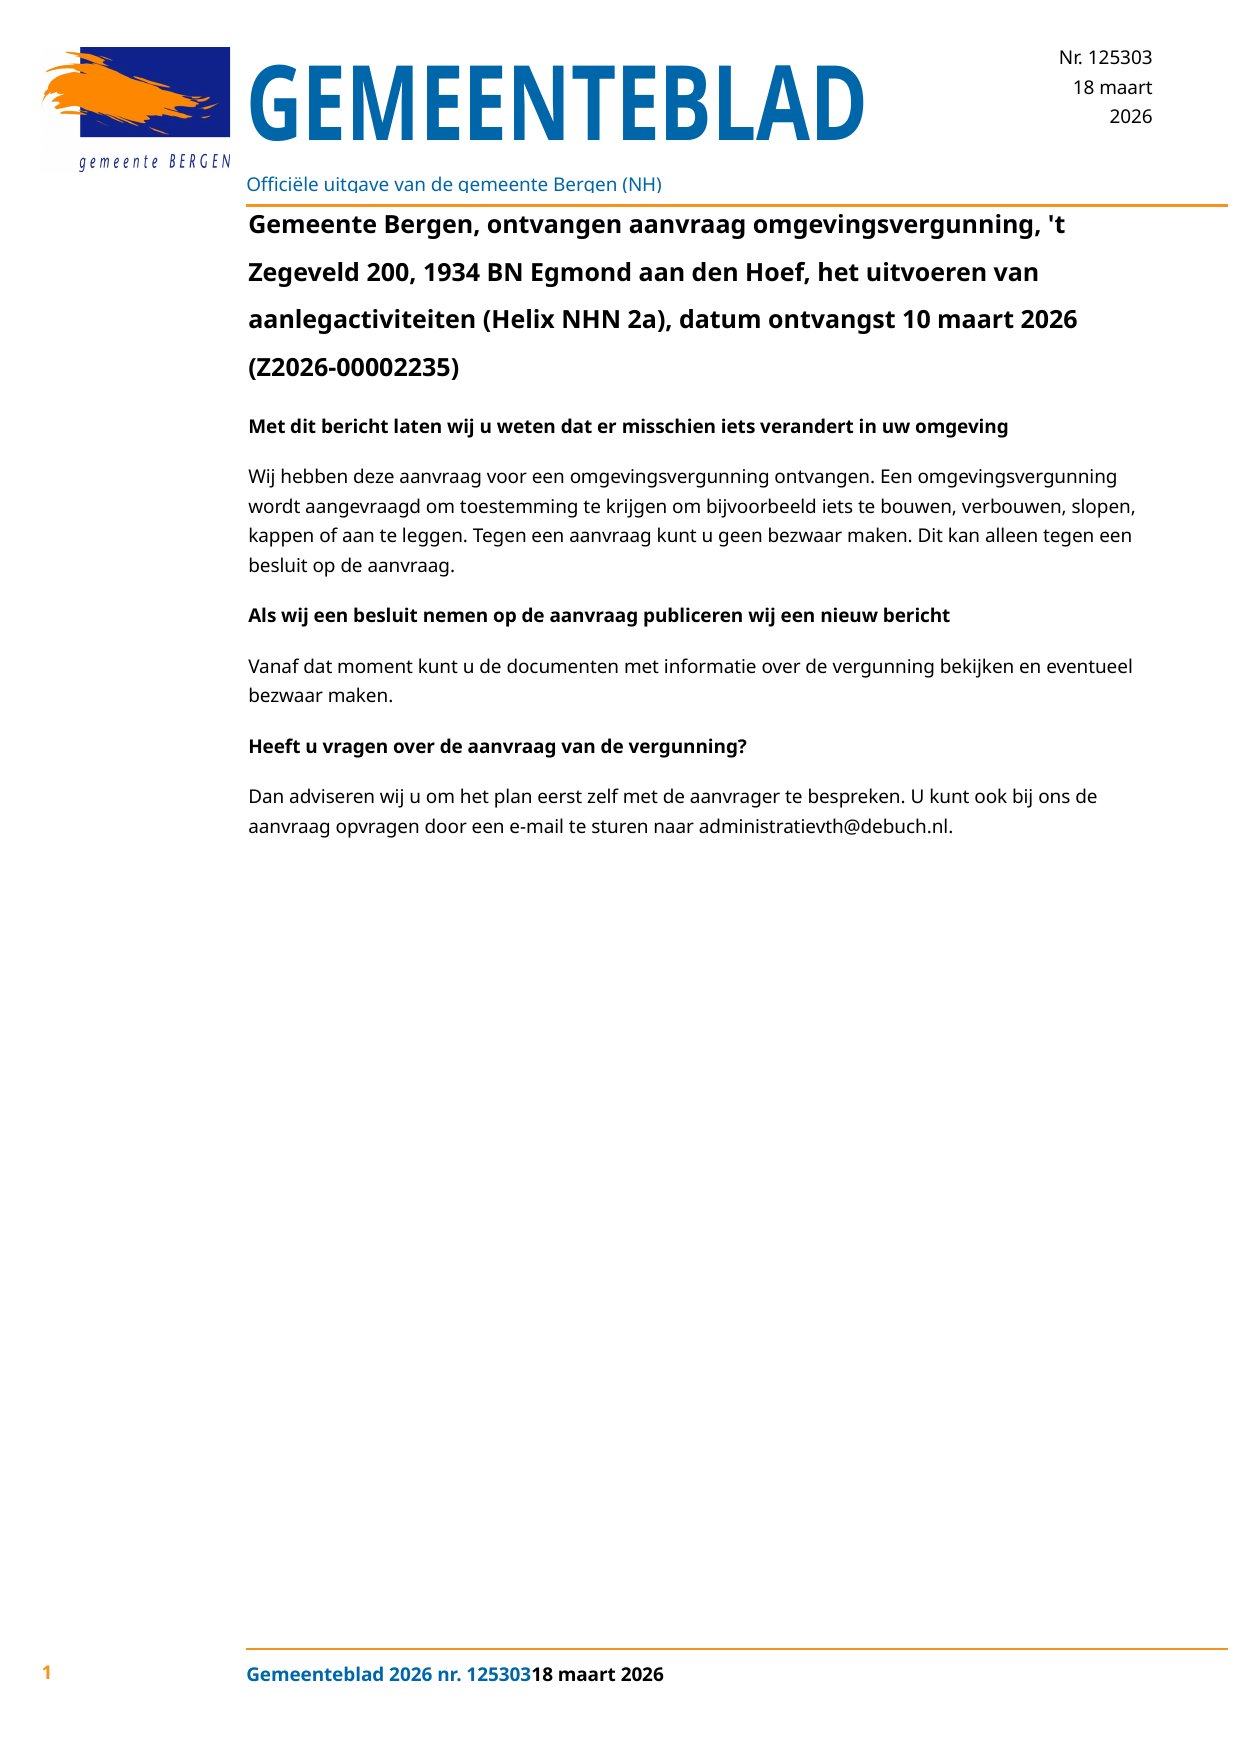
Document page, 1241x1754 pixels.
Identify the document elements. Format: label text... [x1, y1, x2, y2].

text Als wij een besluit nemen op de aanvraag publiceren wij een nieuw bericht [248, 603, 1152, 628]
text Met dit bericht laten wij u weten dat er misschien iets verandert in uw omgeving [248, 413, 1152, 439]
text Wij hebben deze aanvraag voor een omgevingsvergunning ontvangen. Een omgevingsvergunning wordt aangevraagd om toestemming te krijgen om bijvoorbeeld iets te bouwen, verbouwen, slopen, kappen of aan te leggen. Tegen een aanvraag kunt u geen bezwaar maken. Dit kan alleen tegen een besluit op de aanvraag. [248, 463, 1152, 578]
picture [41, 47, 231, 172]
text Dan adviseren wij u om het plan eerst zelf met de aanvrager te bespreken. U kunt ook bij ons de aanvraag opvragen door een e-mail te sturen naar administratievth@debuch.nl. [248, 783, 1152, 839]
text Gemeente Bergen, ontvangen aanvraag omgevingsvergunning, 't Zegeveld 200, 1934 BN Egmond aan den Hoef, het uitvoeren van aanlegactiviteiten (Helix NHN 2a), datum ontvangst 10 maart 2026 (Z2026-00002235) [248, 207, 1152, 384]
text Heeft u vragen over de aanvraag van de vergunning? [248, 733, 1152, 759]
text Vanaf dat moment kunt u de documenten met informatie over de vergunning bekijken en eventueel bezwaar maken. [248, 653, 1152, 708]
